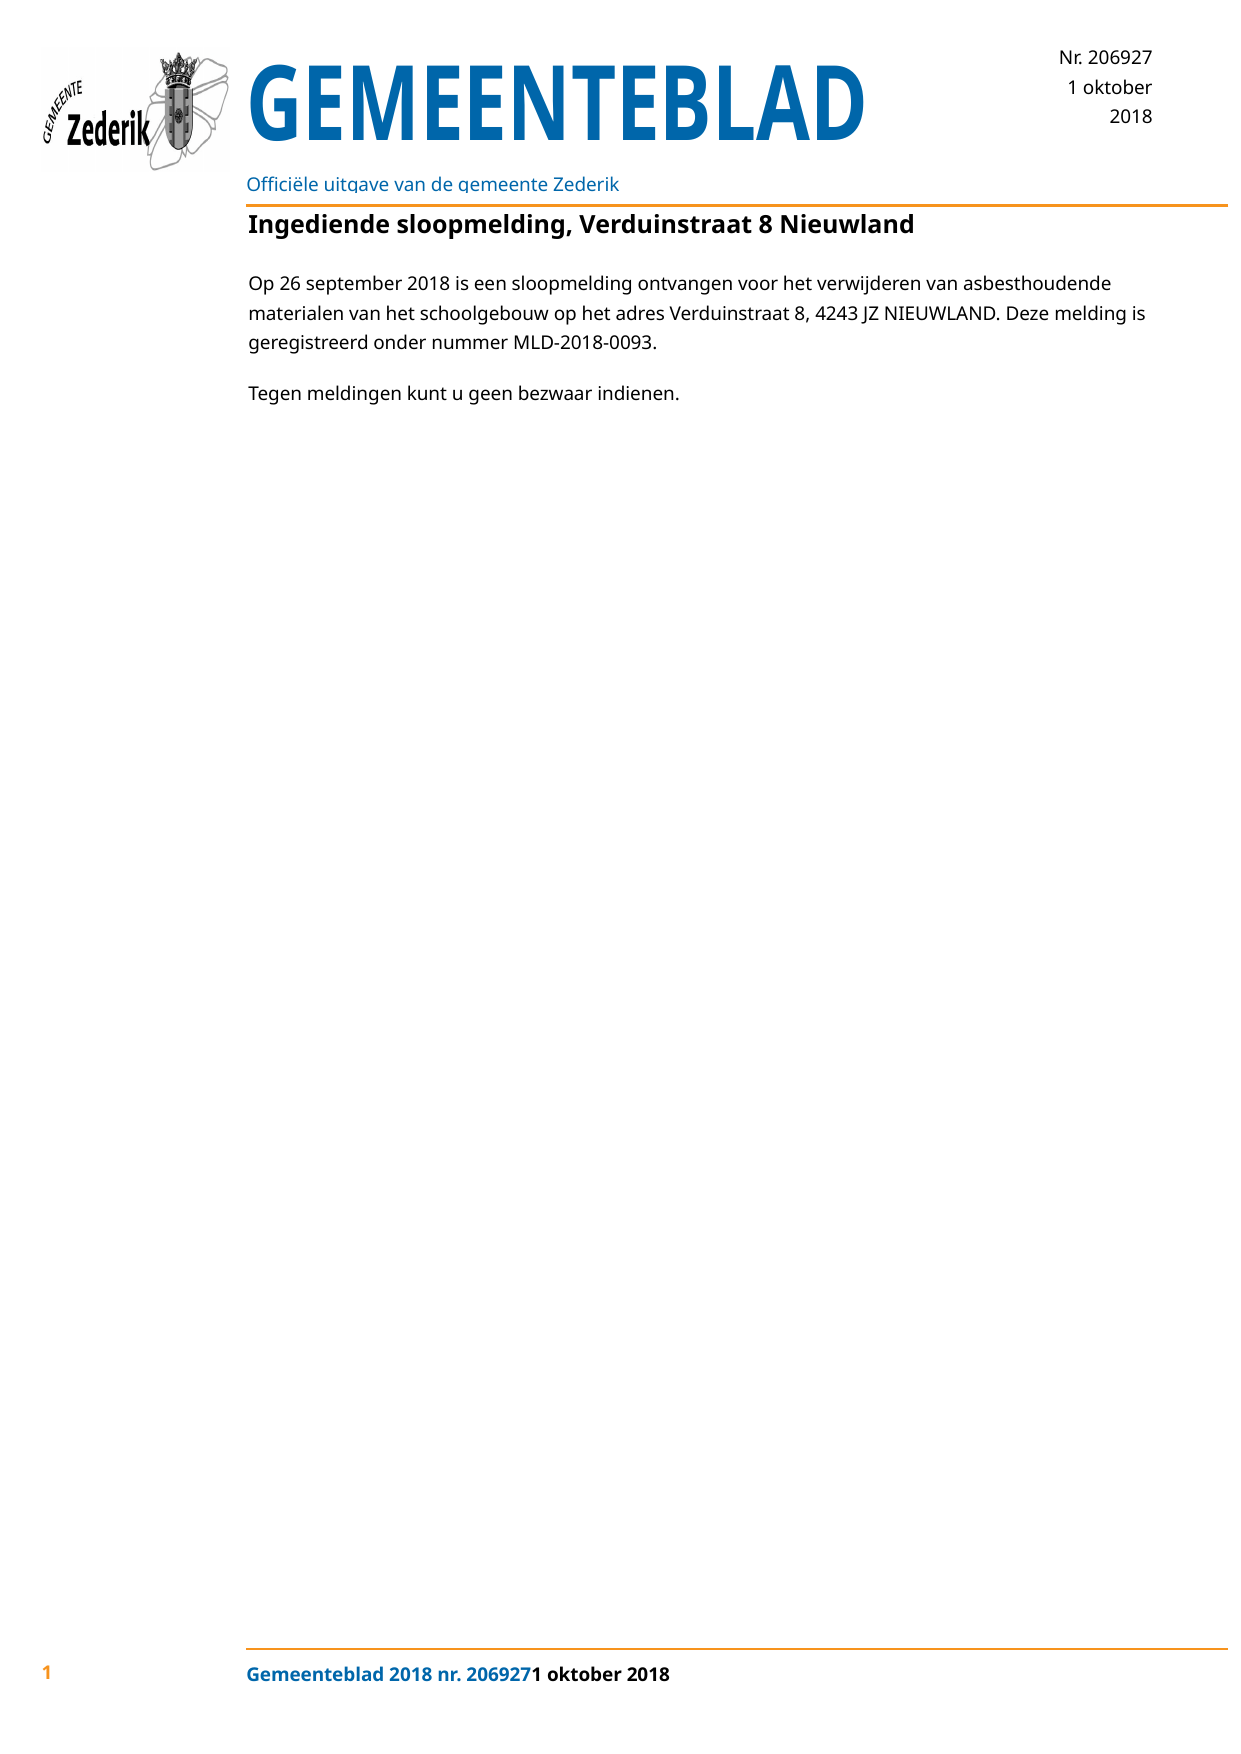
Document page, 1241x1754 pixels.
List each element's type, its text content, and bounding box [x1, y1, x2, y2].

picture [41, 47, 231, 172]
text Ingediende sloopmelding, Verduinstraat 8 Nieuwland [248, 207, 1152, 241]
text Tegen meldingen kunt u geen bezwaar indienen. [248, 380, 1152, 406]
text Op 26 september 2018 is een sloopmelding ontvangen voor het verwijderen van asbesthoudende materialen van het schoolgebouw op het adres Verduinstraat 8, 4243 JZ NIEUWLAND. Deze melding is geregistreerd onder nummer MLD-2018-0093. [248, 270, 1152, 355]
